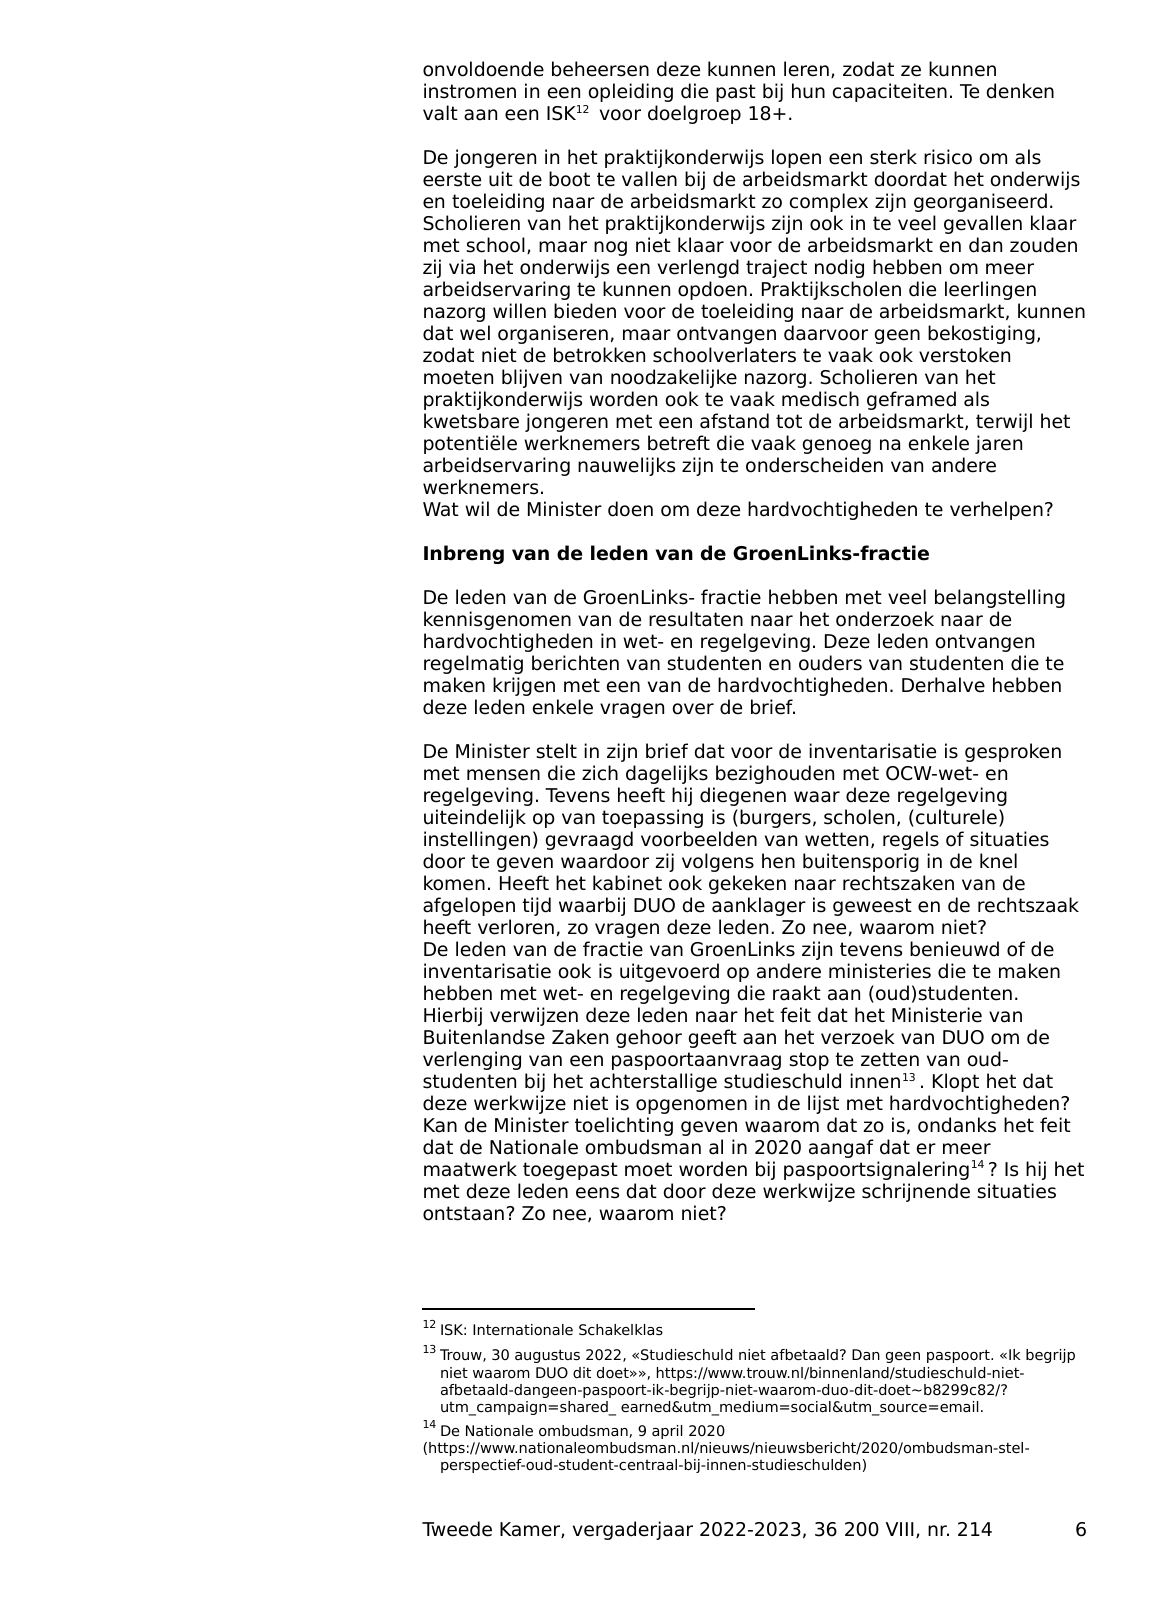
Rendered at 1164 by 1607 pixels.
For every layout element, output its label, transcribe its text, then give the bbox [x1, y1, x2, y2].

text De leden van de fractie van GroenLinks zijn tevens benieuwd of de inventarisatie ook is uitgevoerd op andere ministeries die te maken hebben met wet- en regelgeving die raakt aan (oud)studenten. Hierbij verwijzen deze leden naar het feit dat het Ministerie van Buitenlandse Zaken gehoor geeft aan het verzoek van DUO om de verlenging van een paspoortaanvraag stop te zetten van oud-studenten bij het achterstallige studieschuld innen. Klopt het dat deze werkwijze niet is opgenomen in de lijst met hardvochtigheden? Kan de Minister toelichting geven waarom dat zo is, ondanks het feit dat de Nationale ombudsman al in 2020 aangaf dat er meer maatwerk toegepast moet worden bij paspoortsignalering? Is hij het met deze leden eens dat door deze werkwijze schrijnende situaties ontstaan? Zo nee, waarom niet? [422, 939, 1087, 1225]
text Wat wil de Minister doen om deze hardvochtigheden te verhelpen? [422, 499, 1087, 521]
text ISK: Internationale Schakelklas [422, 1318, 1087, 1340]
subtitle Inbreng van de leden van de GroenLinks-fractie [422, 543, 1087, 565]
text De jongeren in het praktijkonderwijs lopen een sterk risico om als eerste uit de boot te vallen bij de arbeidsmarkt doordat het onderwijs en toeleiding naar de arbeidsmarkt zo complex zijn georganiseerd. Scholieren van het praktijkonderwijs zijn ook in te veel gevallen klaar met school, maar nog niet klaar voor de arbeidsmarkt en dan zouden zij via het onderwijs een verlengd traject nodig hebben om meer arbeidservaring te kunnen opdoen. Praktijkscholen die leerlingen nazorg willen bieden voor de toeleiding naar de arbeidsmarkt, kunnen dat wel organiseren, maar ontvangen daarvoor geen bekostiging, zodat niet de betrokken schoolverlaters te vaak ook verstoken moeten blijven van noodzakelijke nazorg. Scholieren van het praktijkonderwijs worden ook te vaak medisch geframed als kwetsbare jongeren met een afstand tot de arbeidsmarkt, terwijl het potentiële werknemers betreft die vaak genoeg na enkele jaren arbeidservaring nauwelijks zijn te onderscheiden van andere werknemers. [422, 147, 1087, 499]
text onvoldoende beheersen deze kunnen leren, zodat ze kunnen instromen in een opleiding die past bij hun capaciteiten. Te denken valt aan een ISK voor doelgroep 18+. [422, 59, 1087, 125]
text De Minister stelt in zijn brief dat voor de inventarisatie is gesproken met mensen die zich dagelijks bezighouden met OCW-wet- en regelgeving. Tevens heeft hij diegenen waar deze regelgeving uiteindelijk op van toepassing is (burgers, scholen, (culturele) instellingen) gevraagd voorbeelden van wetten, regels of situaties door te geven waardoor zij volgens hen buitensporig in de knel komen. Heeft het kabinet ook gekeken naar rechtszaken van de afgelopen tijd waarbij DUO de aanklager is geweest en de rechtszaak heeft verloren, zo vragen deze leden. Zo nee, waarom niet? [422, 741, 1087, 939]
text De leden van de GroenLinks- fractie hebben met veel belangstelling kennisgenomen van de resultaten naar het onderzoek naar de hardvochtigheden in wet- en regelgeving. Deze leden ontvangen regelmatig berichten van studenten en ouders van studenten die te maken krijgen met een van de hardvochtigheden. Derhalve hebben deze leden enkele vragen over de brief. [422, 587, 1087, 719]
text (https://www.nationaleombudsman.nl/nieuws/nieuwsbericht/2020/ombudsman-stel-perspectief-oud-student-centraal-bij-innen-studieschulden) [422, 1441, 1087, 1474]
text Trouw, 30 augustus 2022, «Studieschuld niet afbetaald? Dan geen paspoort. «Ik begrijp niet waarom DUO dit doet»», https://www.trouw.nl/binnenland/studieschuld-niet-afbetaald-dangeen-paspoort-ik-begrijp-niet-waarom-duo-dit-doet~b8299c82/?utm_campaign=shared_ earned&utm_medium=social&utm_source=email. [422, 1343, 1087, 1416]
text De Nationale ombudsman, 9 april 2020 [422, 1418, 1087, 1441]
